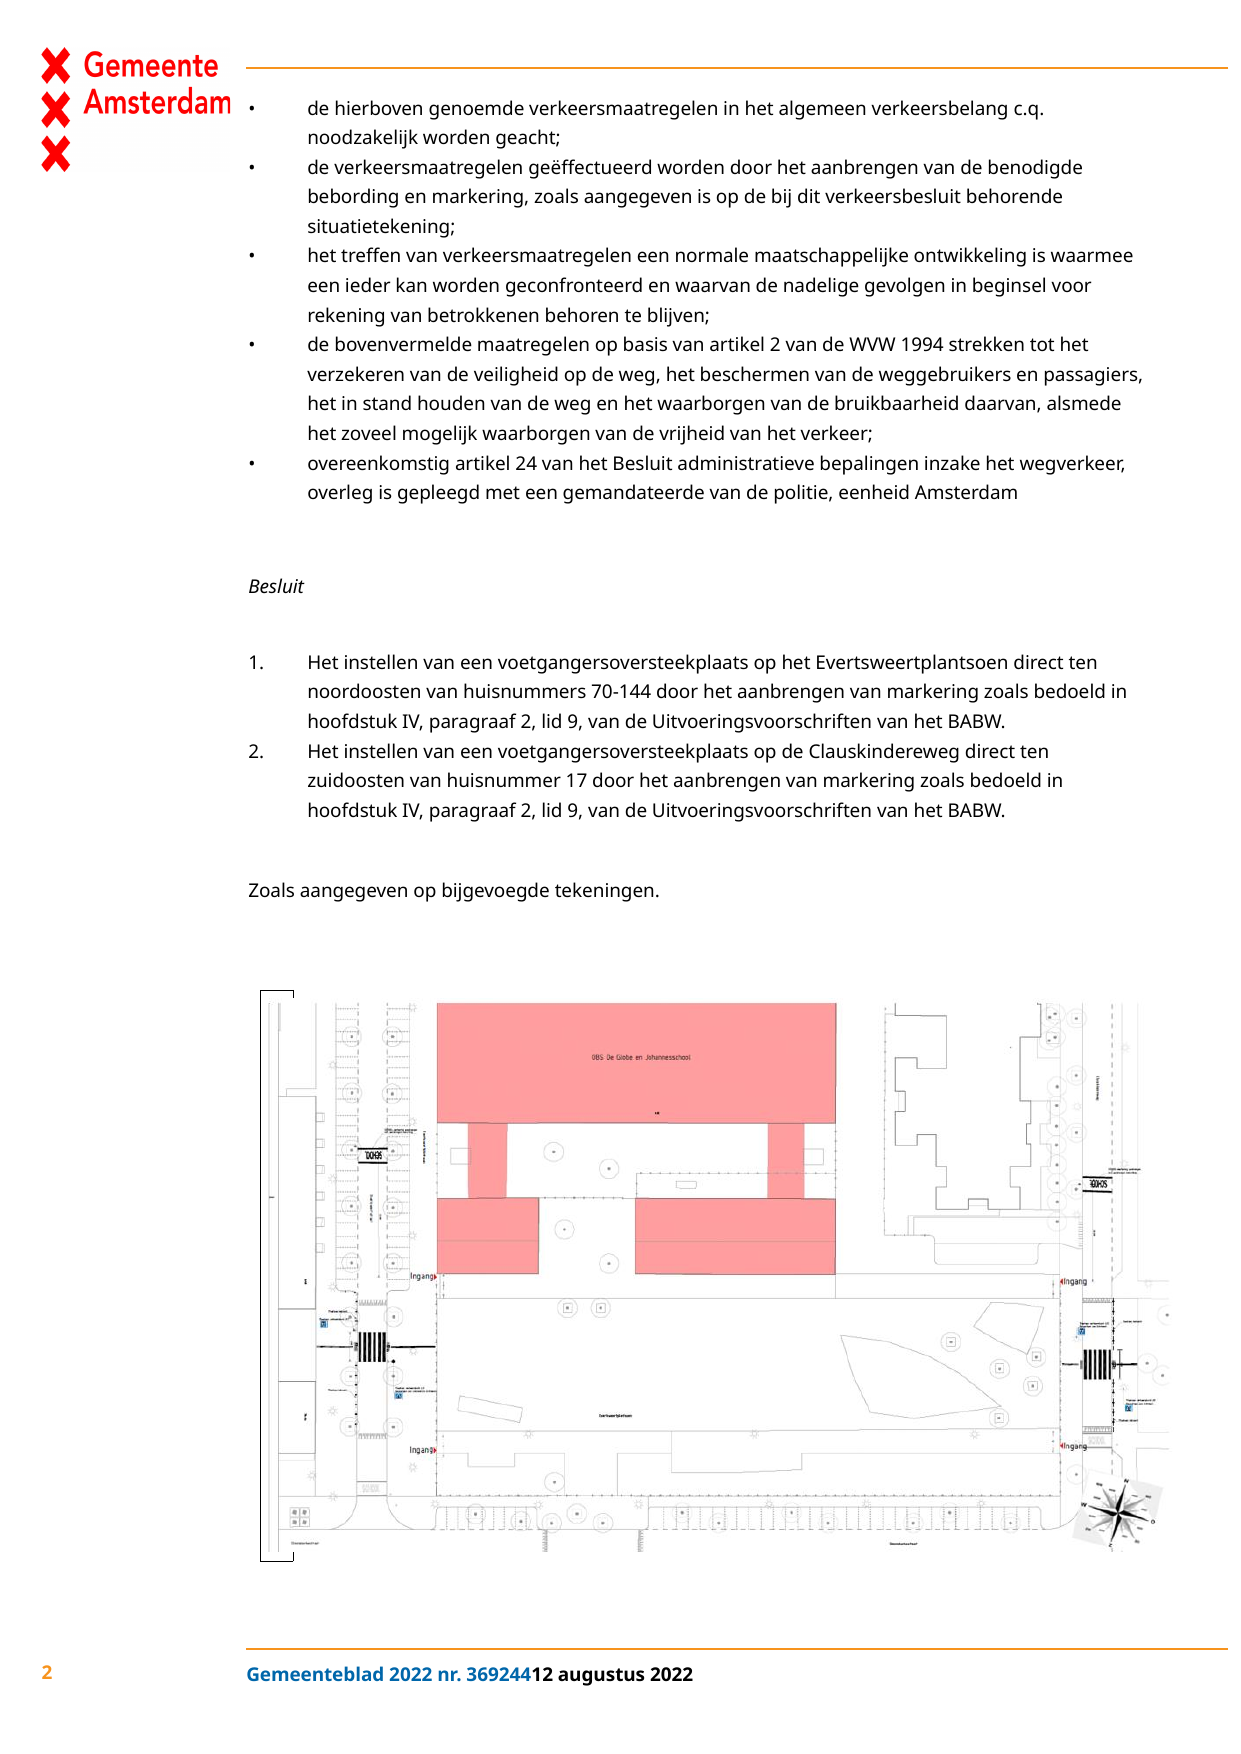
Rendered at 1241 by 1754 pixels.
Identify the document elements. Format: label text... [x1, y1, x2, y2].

list Het instellen van een voetgangersoversteekplaats op het Evertsweertplantsoen direct ten noordoosten van huisnummers 70-144 door het aanbrengen van markering zoals bedoeld in hoofdstuk IV, paragraaf 2, lid 9, van de Uitvoeringsvoorschriften van het BABW. [248, 649, 1152, 734]
list Het instellen van een voetgangersoversteekplaats op de Clauskindereweg direct ten zuidoosten van huisnummer 17 door het aanbrengen van markering zoals bedoeld in hoofdstuk IV, paragraaf 2, lid 9, van de Uitvoeringsvoorschriften van het BABW. [248, 738, 1152, 823]
picture [41, 47, 231, 172]
list de verkeersmaatregelen geëffectueerd worden door het aanbrengen van de benodigde bebording en markering, zoals aangegeven is op de bij dit verkeersbesluit behorende situatietekening; [248, 154, 1152, 239]
list de hierboven genoemde verkeersmaatregelen in het algemeen verkeersbelang c.q. noodzakelijk worden geacht; [248, 95, 1152, 150]
list de bovenvermelde maatregelen op basis van artikel 2 van de WVW 1994 strekken tot het verzekeren van de veiligheid op de weg, het beschermen van de weggebruikers en passagiers, het in stand houden van de weg en het waarborgen van de bruikbaarheid daarvan, alsmede het zoveel mogelijk waarborgen van de vrijheid van het verkeer; [248, 331, 1152, 446]
list het treffen van verkeersmaatregelen een normale maatschappelijke ontwikkeling is waarmee een ieder kan worden geconfronteerd en waarvan de nadelige gevolgen in beginsel voor rekening van betrokkenen behoren te blijven; [248, 243, 1152, 328]
picture [268, 998, 1173, 1552]
text Zoals aangegeven op bijgevoegde tekeningen. [248, 877, 1152, 903]
list overeenkomstig artikel 24 van het Besluit administratieve bepalingen inzake het wegverkeer, overleg is gepleegd met een gemandateerde van de politie, eenheid Amsterdam [248, 450, 1152, 505]
text Besluit [248, 573, 1152, 599]
